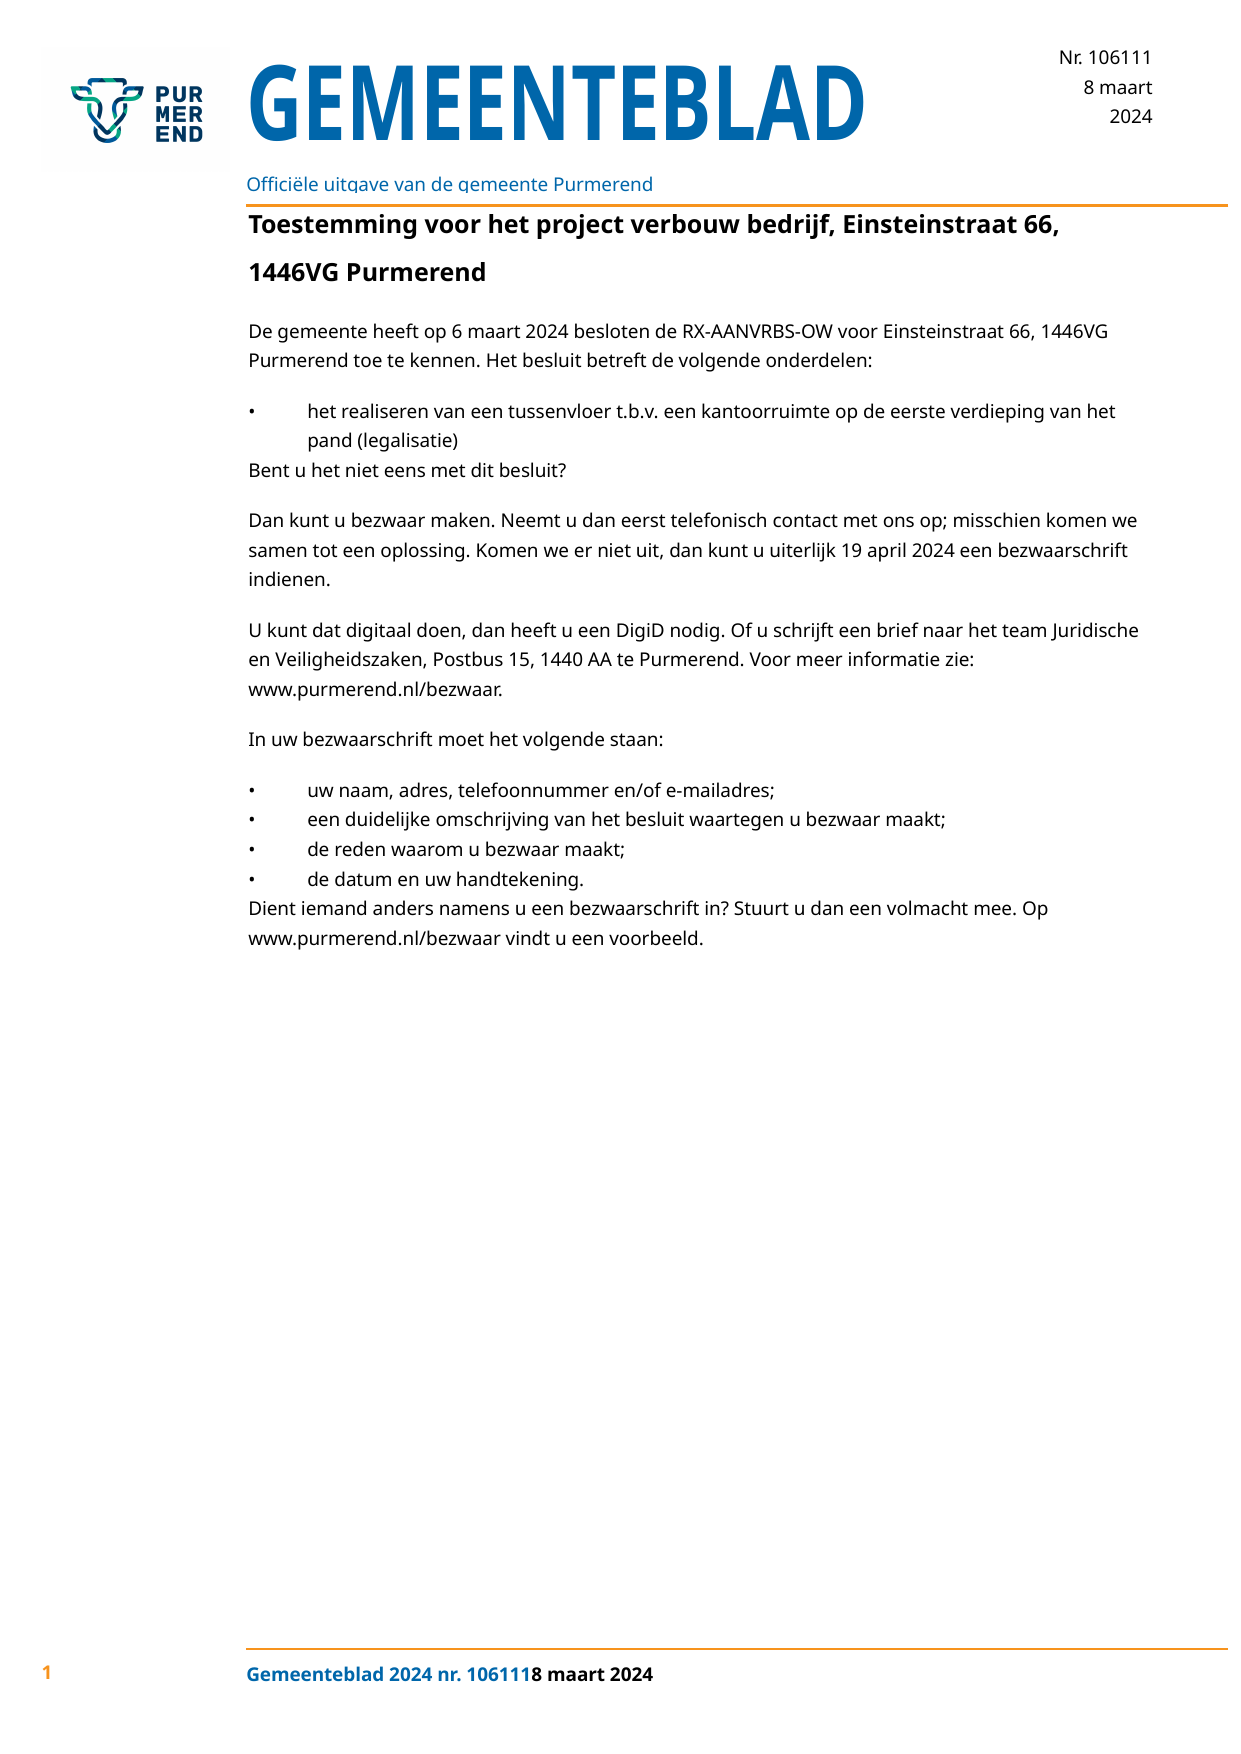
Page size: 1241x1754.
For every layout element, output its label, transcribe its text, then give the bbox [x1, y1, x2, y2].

text Dient iemand anders namens u een bezwaarschrift in? Stuurt u dan een volmacht mee. Op www.purmerend.nl/bezwaar vindt u een voorbeeld. [248, 895, 1152, 951]
text U kunt dat digitaal doen, dan heeft u een DigiD nodig. Of u schrijft een brief naar het team Juridische en Veiligheidszaken, Postbus 15, 1440 AA te Purmerend. Voor meer informatie zie: www.purmerend.nl/bezwaar. [248, 617, 1152, 702]
list de reden waarom u bezwaar maakt; [248, 836, 1152, 862]
text Bent u het niet eens met dit besluit? [248, 457, 1152, 483]
text Toestemming voor het project verbouw bedrijf, Einsteinstraat 66, 1446VG Purmerend [248, 207, 1152, 288]
text In uw bezwaarschrift moet het volgende staan: [248, 727, 1152, 752]
text De gemeente heeft op 6 maart 2024 besloten de RX-AANVRBS-OW voor Einsteinstraat 66, 1446VG Purmerend toe te kennen. Het besluit betreft de volgende onderdelen: [248, 318, 1152, 373]
picture [41, 47, 231, 172]
list het realiseren van een tussenvloer t.b.v. een kantoorruimte op de eerste verdieping van het pand (legalisatie) [248, 398, 1152, 453]
list uw naam, adres, telefoonnummer en/of e-mailadres; [248, 777, 1152, 803]
list een duidelijke omschrijving van het besluit waartegen u bezwaar maakt; [248, 807, 1152, 832]
text Dan kunt u bezwaar maken. Neemt u dan eerst telefonisch contact met ons op; misschien komen we samen tot een oplossing. Komen we er niet uit, dan kunt u uiterlijk 19 april 2024 een bezwaarschrift indienen. [248, 507, 1152, 592]
list de datum en uw handtekening. [248, 866, 1152, 892]
